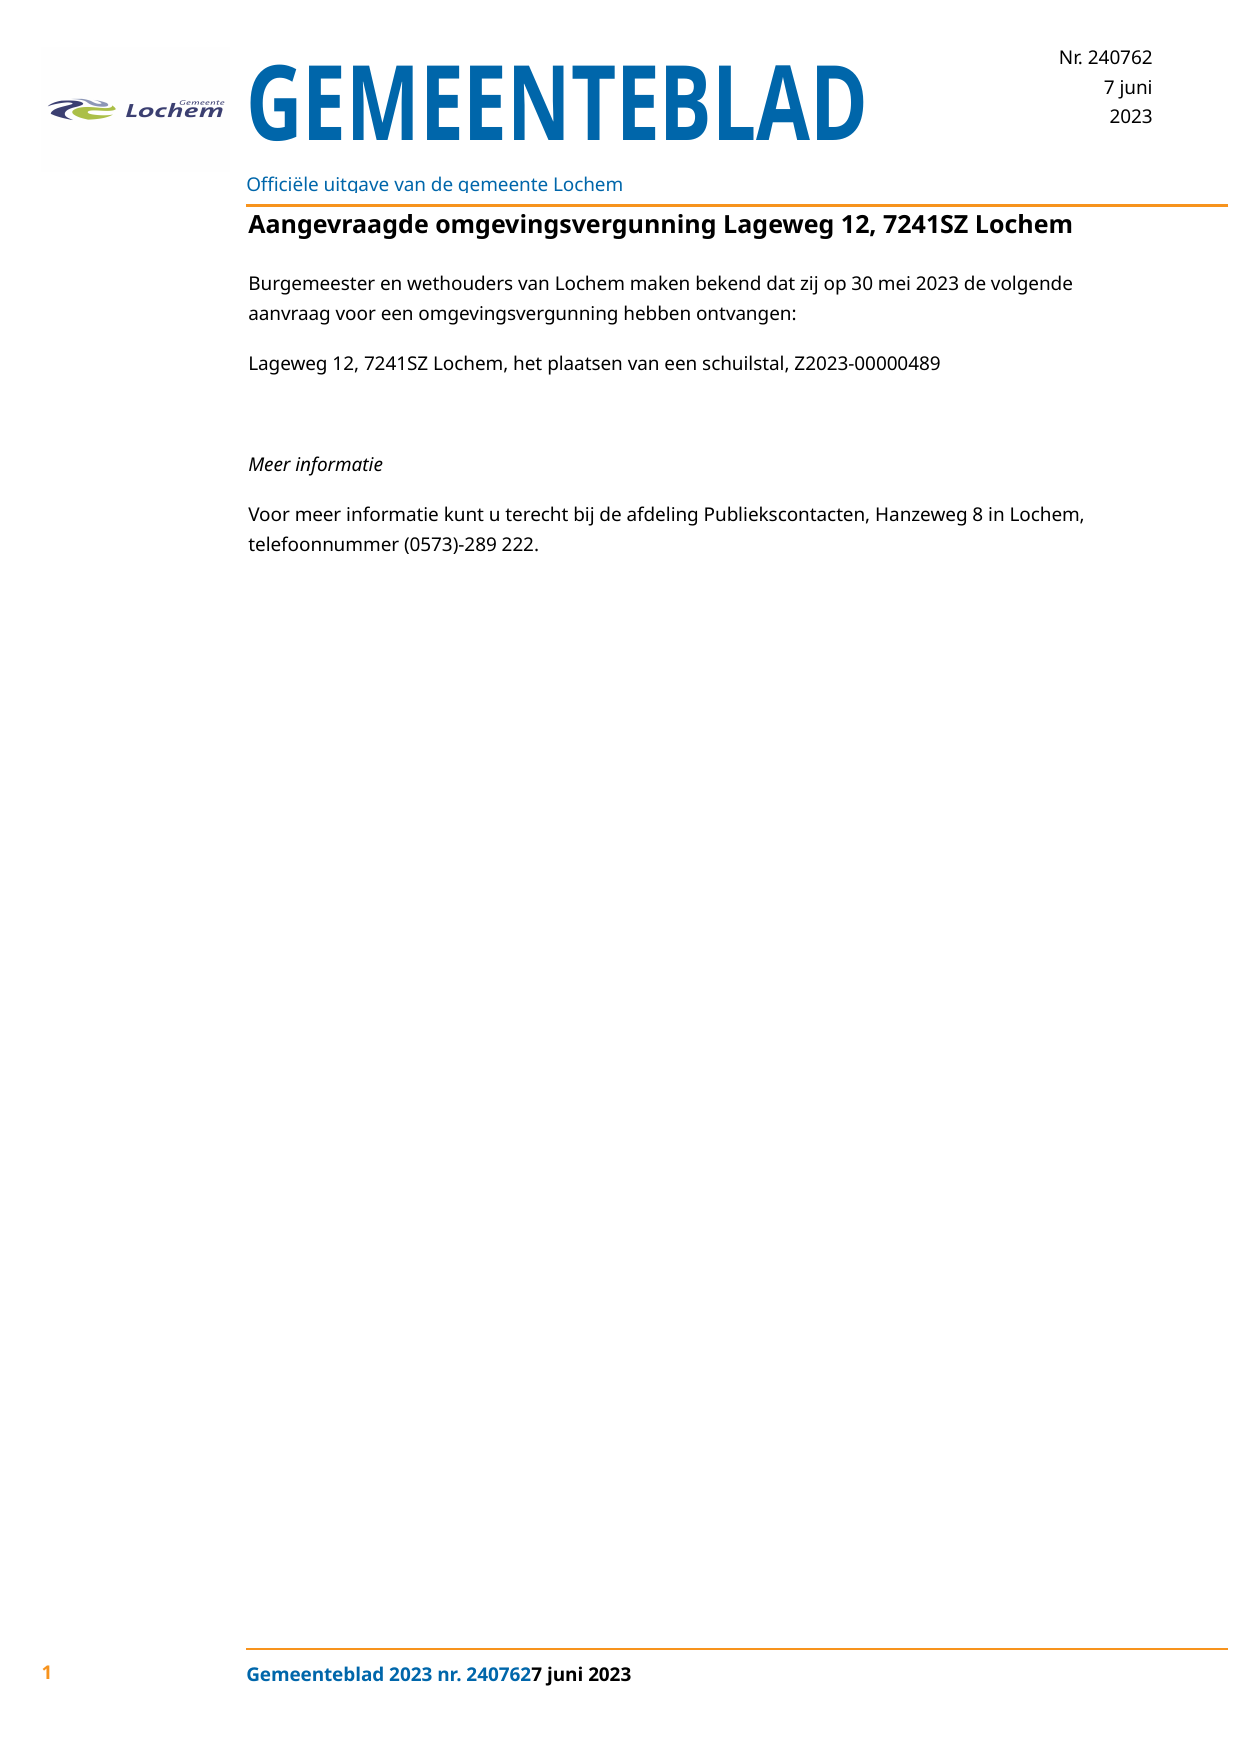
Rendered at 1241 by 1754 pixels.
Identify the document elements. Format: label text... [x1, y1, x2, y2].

picture [41, 47, 231, 172]
text Aangevraagde omgevingsvergunning Lageweg 12, 7241SZ Lochem [248, 207, 1152, 241]
text Lageweg 12, 7241SZ Lochem, het plaatsen van een schuilstal, Z2023-00000489 [248, 350, 1152, 376]
text Meer informatie [248, 451, 1152, 477]
text Burgemeester en wethouders van Lochem maken bekend dat zij op 30 mei 2023 de volgende aanvraag voor een omgevingsvergunning hebben ontvangen: [248, 270, 1152, 326]
text Voor meer informatie kunt u terecht bij de afdeling Publiekscontacten, Hanzeweg 8 in Lochem, telefoonnummer (0573)-289 222. [248, 502, 1152, 557]
